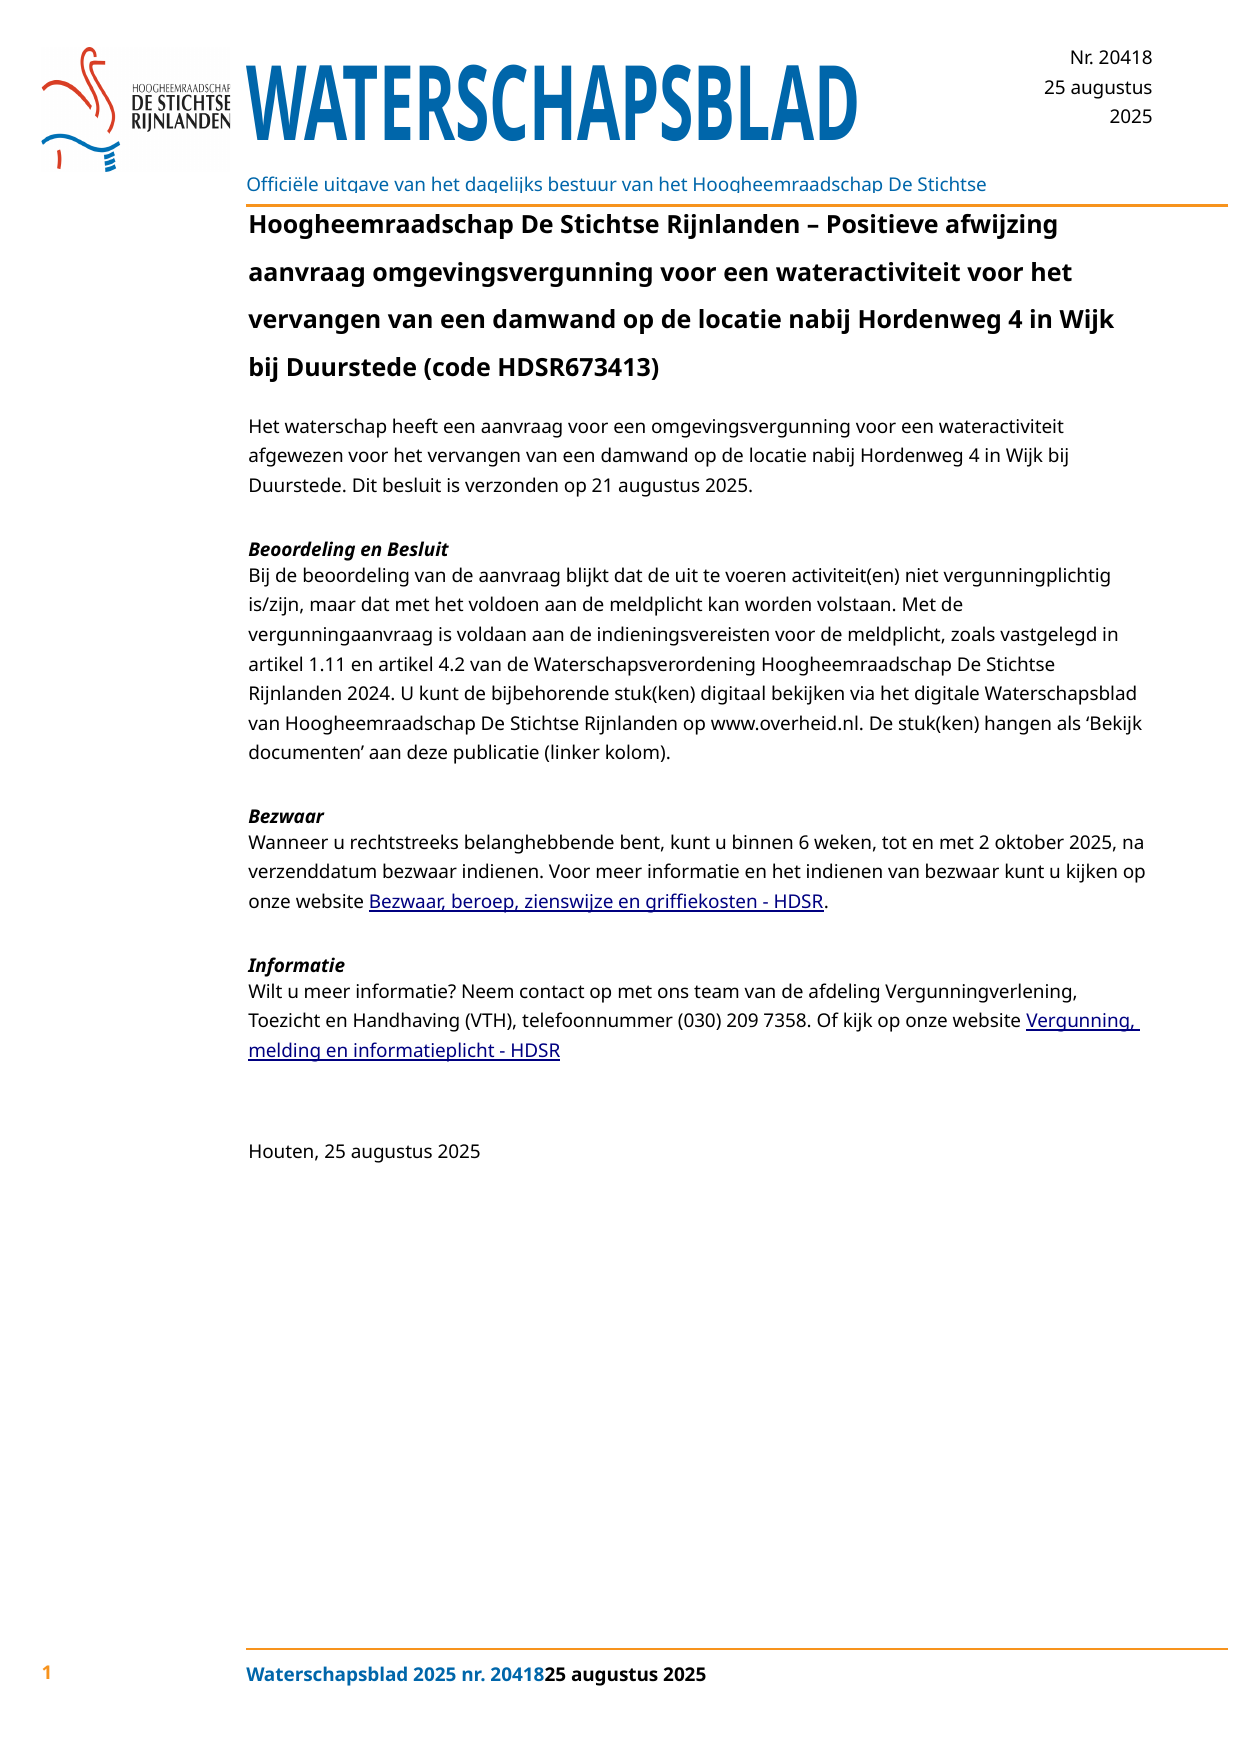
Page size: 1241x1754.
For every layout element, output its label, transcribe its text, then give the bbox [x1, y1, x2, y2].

text Informatie [248, 952, 1152, 978]
picture [41, 47, 231, 172]
text Bij de beoordeling van de aanvraag blijkt dat de uit te voeren activiteit(en) niet vergunningplichtig is/zijn, maar dat met het voldoen aan de meldplicht kan worden volstaan. Met de vergunningaanvraag is voldaan aan de indieningsvereisten voor de meldplicht, zoals vastgelegd in artikel 1.11 en artikel 4.2 van de Waterschapsverordening Hoogheemraadschap De Stichtse Rijnlanden 2024. U kunt de bijbehorende stuk(ken) digitaal bekijken via het digitale Waterschapsblad van Hoogheemraadschap De Stichtse Rijnlanden op www.overheid.nl. De stuk(ken) hangen als ‘Bekijk documenten’ aan deze publicatie (linker kolom). [248, 562, 1152, 765]
text Wilt u meer informatie? Neem contact op met ons team van de afdeling Vergunningverlening, Toezicht en Handhaving (VTH), telefoonnummer (030) 209 7358. Of kijk op onze website Vergunning, melding en informatieplicht - HDSR [248, 978, 1152, 1063]
text Het waterschap heeft een aanvraag voor een omgevingsvergunning voor een wateractiviteit afgewezen voor het vervangen van een damwand op de locatie nabij Hordenweg 4 in Wijk bij Duurstede. Dit besluit is verzonden op 21 augustus 2025. [248, 413, 1152, 498]
text Bezwaar [248, 803, 1152, 829]
text Wanneer u rechtstreeks belanghebbende bent, kunt u binnen 6 weken, tot en met 2 oktober 2025, na verzenddatum bezwaar indienen. Voor meer informatie en het indienen van bezwaar kunt u kijken op onze website Bezwaar, beroep, zienswijze en griffiekosten - HDSR. [248, 829, 1152, 914]
text Beoordeling en Besluit [248, 536, 1152, 562]
text Hoogheemraadschap De Stichtse Rijnlanden – Positieve afwijzing aanvraag omgevingsvergunning voor een wateractiviteit voor het vervangen van een damwand op de locatie nabij Hordenweg 4 in Wijk bij Duurstede (code HDSR673413) [248, 207, 1152, 384]
text Houten, 25 augustus 2025 [248, 1138, 1152, 1164]
